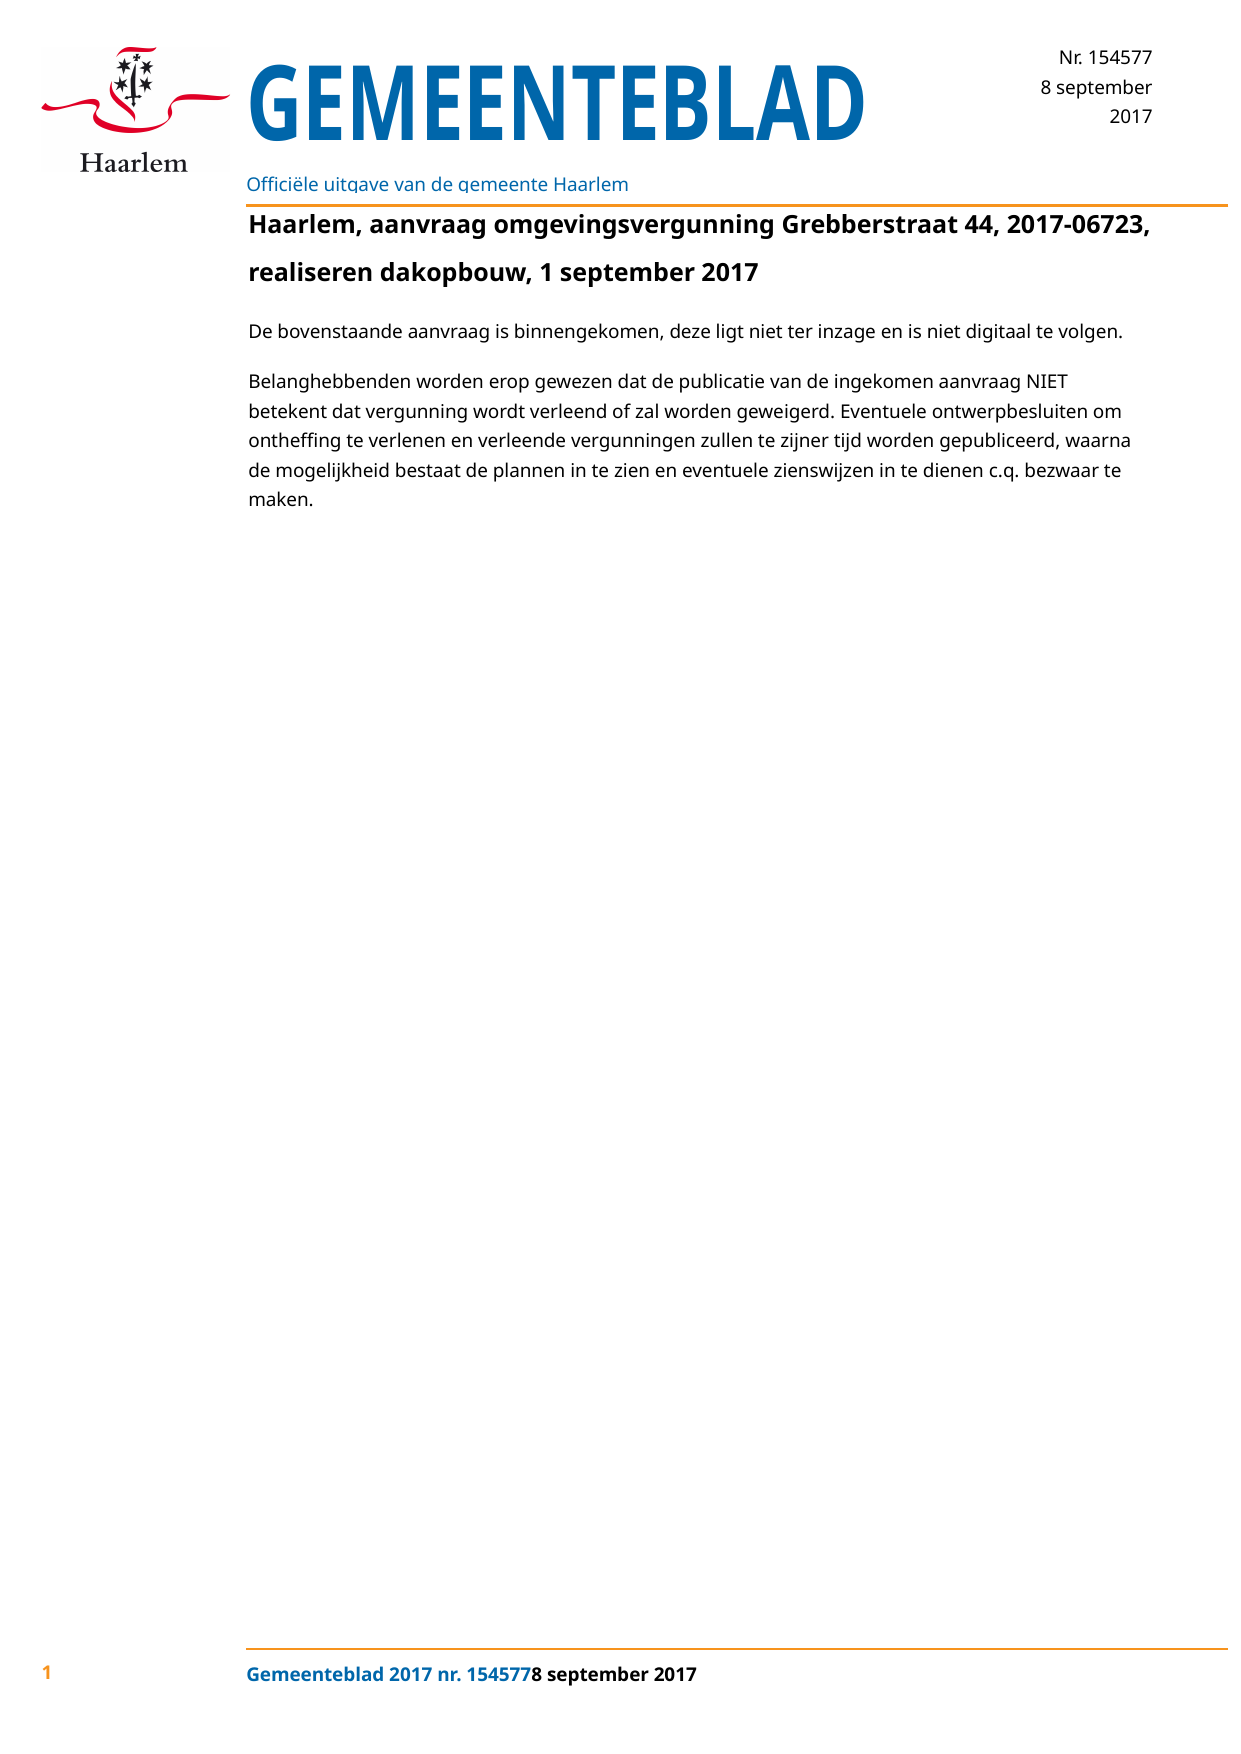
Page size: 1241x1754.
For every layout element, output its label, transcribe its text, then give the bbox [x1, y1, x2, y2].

picture [41, 47, 231, 172]
text De bovenstaande aanvraag is binnengekomen, deze ligt niet ter inzage en is niet digitaal te volgen. [248, 318, 1152, 344]
text Haarlem, aanvraag omgevingsvergunning Grebberstraat 44, 2017-06723, realiseren dakopbouw, 1 september 2017 [248, 207, 1152, 288]
text Belanghebbenden worden erop gewezen dat de publicatie van de ingekomen aanvraag NIET betekent dat vergunning wordt verleend of zal worden geweigerd. Eventuele ontwerpbesluiten om ontheffing te verlenen en verleende vergunningen zullen te zijner tijd worden gepubliceerd, waarna de mogelijkheid bestaat de plannen in te zien en eventuele zienswijzen in te dienen c.q. bezwaar te maken. [248, 368, 1152, 512]
